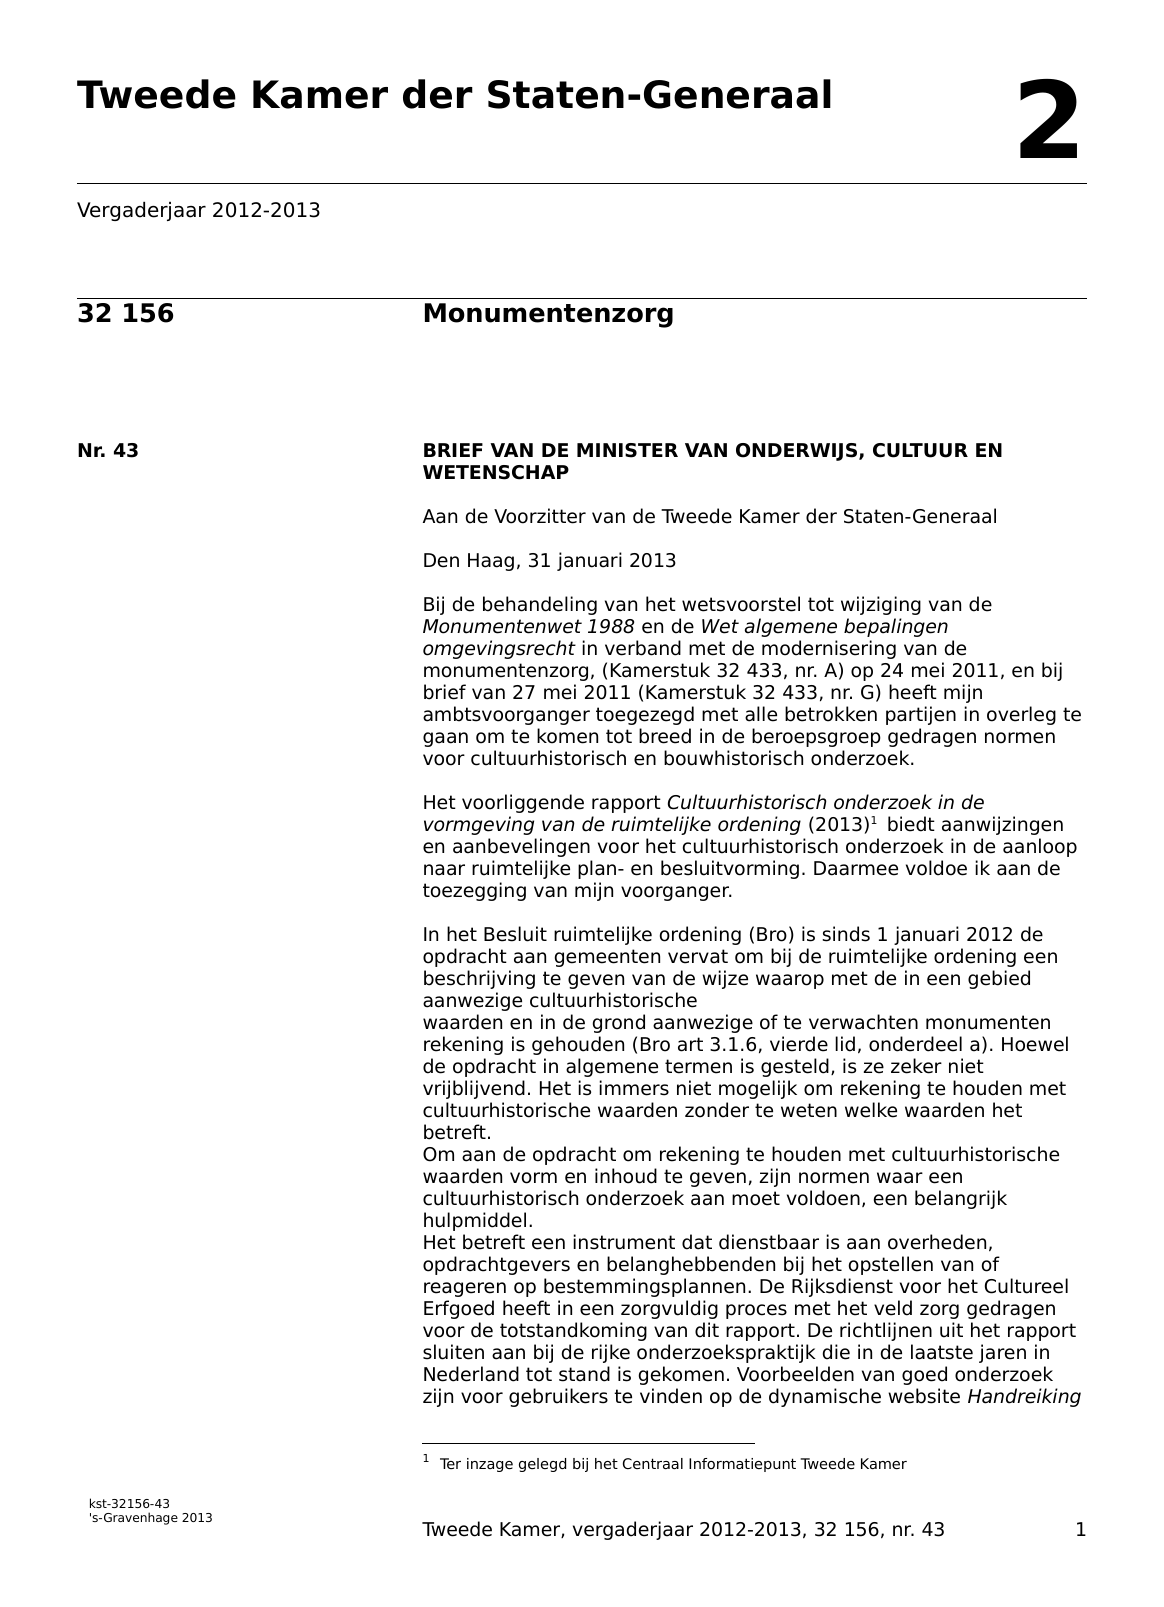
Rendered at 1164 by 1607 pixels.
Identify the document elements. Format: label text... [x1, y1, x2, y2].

text Aan de Voorzitter van de Tweede Kamer der Staten-Generaal [422, 506, 1087, 528]
text Bij de behandeling van het wetsvoorstel tot wijziging van de Monumentenwet 1988 en de Wet algemene bepalingen omgevingsrecht in verband met de modernisering van de monumentenzorg, (Kamerstuk 32 433, nr. A) op 24 mei 2011, en bij brief van 27 mei 2011 (Kamerstuk 32 433, nr. G) heeft mijn ambtsvoorganger toegezegd met alle betrokken partijen in overleg te gaan om te komen tot breed in de beroepsgroep gedragen normen voor cultuurhistorisch en bouwhistorisch onderzoek. [422, 594, 1087, 770]
text Om aan de opdracht om rekening te houden met cultuurhistorische waarden vorm en inhoud te geven, zijn normen waar een cultuurhistorisch onderzoek aan moet voldoen, een belangrijk hulpmiddel. [422, 1144, 1087, 1232]
text kst-32156-43 [88, 1497, 323, 1511]
text Den Haag, 31 januari 2013 [422, 550, 1087, 572]
text Het voorliggende rapport Cultuurhistorisch onderzoek in de vormgeving van de ruimtelijke ordening (2013) biedt aanwijzingen en aanbevelingen voor het cultuurhistorisch onderzoek in de aanloop naar ruimtelijke plan- en besluitvorming. Daarmee voldoe ik aan de toezegging van mijn voorganger. [422, 792, 1087, 902]
text Ter inzage gelegd bij het Centraal Informatiepunt Tweede Kamer [422, 1452, 1087, 1474]
table_header Tweede Kamer der Staten-Generaal [77, 59, 886, 183]
subtitle Nr. 43 BRIEF VAN DE MINISTER VAN ONDERWIJS, CULTUUR EN WETENSCHAP [77, 440, 1087, 484]
table_header 2 [886, 59, 1087, 183]
text Het betreft een instrument dat dienstbaar is aan overheden, opdrachtgevers en belanghebbenden bij het opstellen van of reageren op bestemmingsplannen. De Rijksdienst voor het Cultureel Erfgoed heeft in een zorgvuldig proces met het veld zorg gedragen voor de totstandkoming van dit rapport. De richtlijnen uit het rapport sluiten aan bij de rijke onderzoekspraktijk die in de laatste jaren in Nederland tot stand is gekomen. Voorbeelden van goed onderzoek zijn voor gebruikers te vinden op de dynamische website Handreiking [422, 1232, 1087, 1408]
text In het Besluit ruimtelijke ordening (Bro) is sinds 1 januari 2012 de opdracht aan gemeenten vervat om bij de ruimtelijke ordening een beschrijving te geven van de wijze waarop met de in een gebied aanwezige cultuurhistorische [422, 924, 1087, 1012]
table_cell Vergaderjaar 2012-2013 [77, 184, 1087, 298]
text 's-Gravenhage 2013 [88, 1511, 323, 1525]
subtitle 32 156 Monumentenzorg [77, 299, 1087, 329]
text waarden en in de grond aanwezige of te verwachten monumenten rekening is gehouden (Bro art 3.1.6, vierde lid, onderdeel a). Hoewel de opdracht in algemene termen is gesteld, is ze zeker niet vrijblijvend. Het is immers niet mogelijk om rekening te houden met cultuurhistorische waarden zonder te weten welke waarden het betreft. [422, 1012, 1087, 1144]
